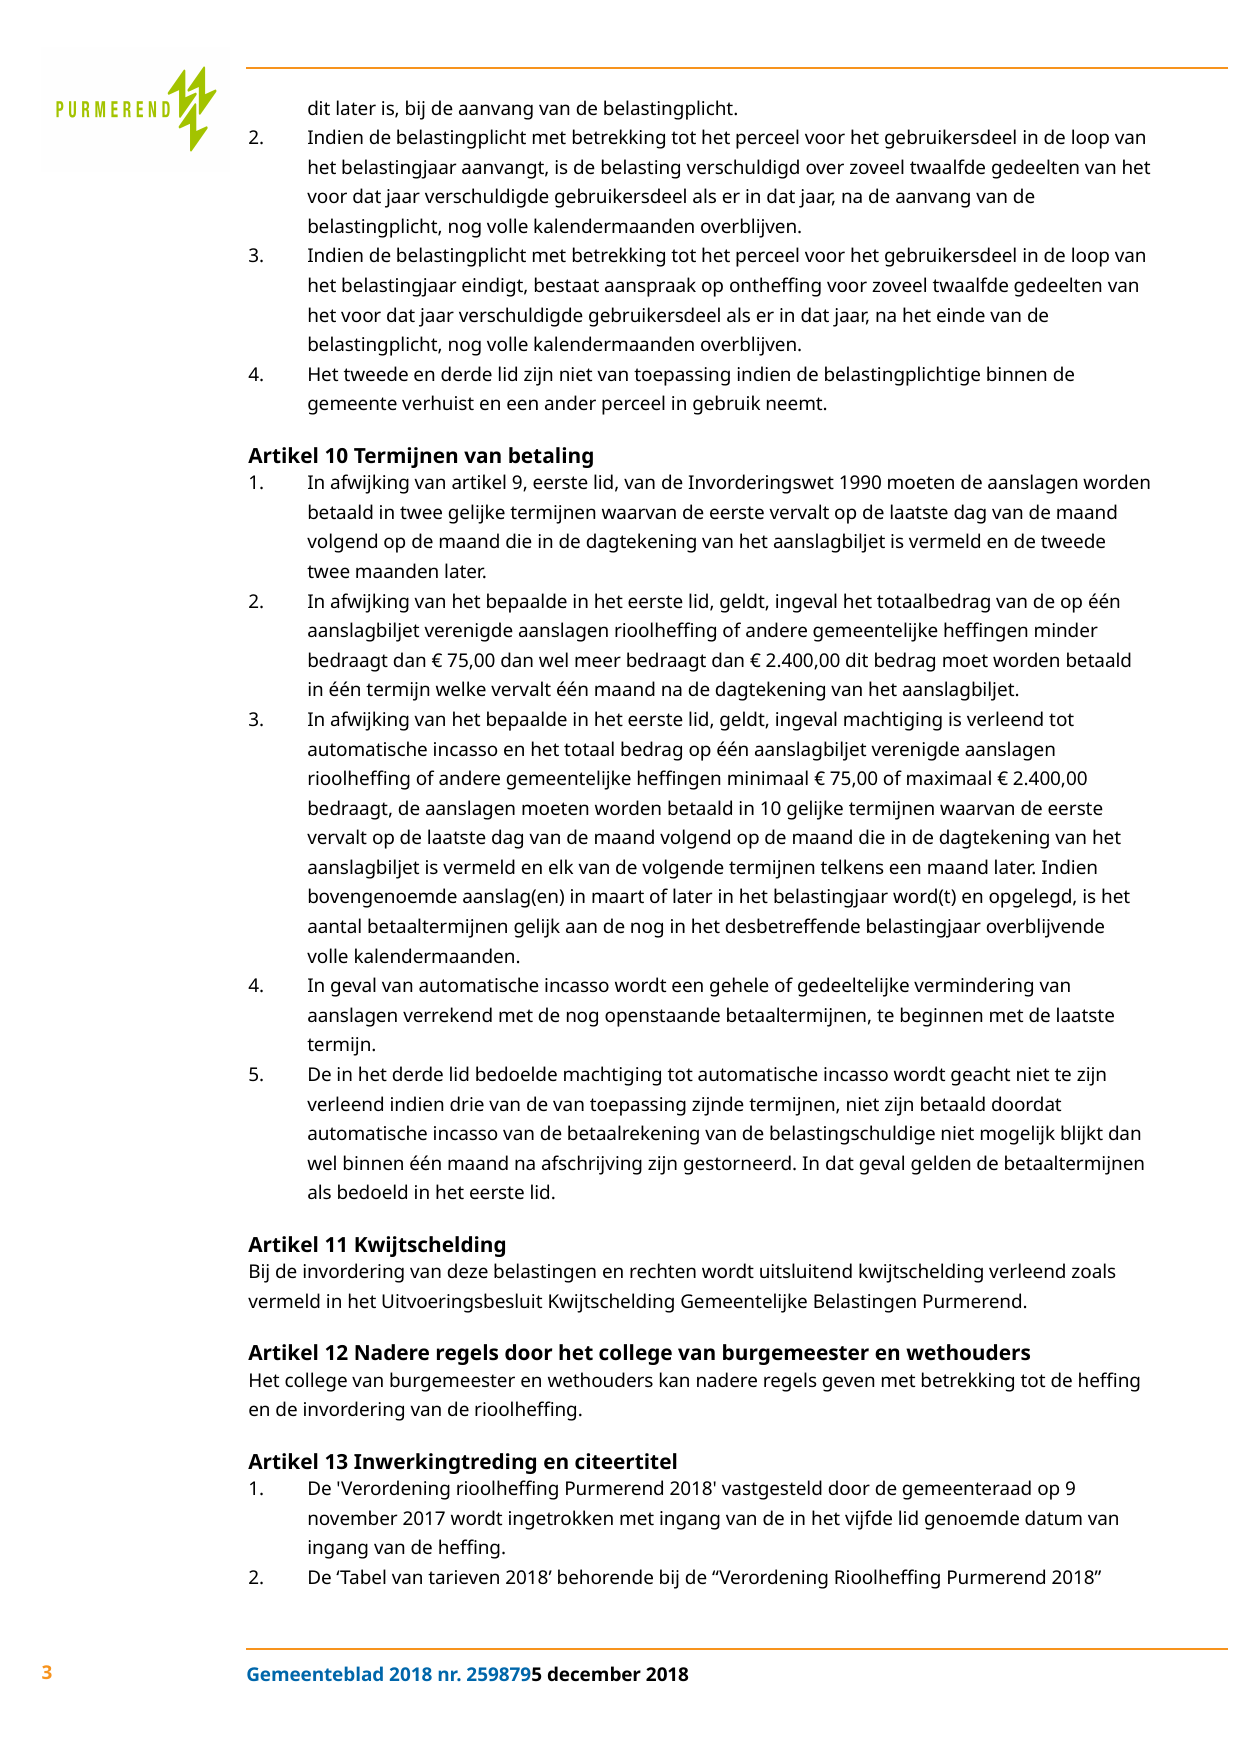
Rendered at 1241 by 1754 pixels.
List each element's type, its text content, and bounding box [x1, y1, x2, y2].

text Bij de invordering van deze belastingen en rechten wordt uitsluitend kwijtschelding verleend zoals vermeld in het Uitvoeringsbesluit Kwijtschelding Gemeentelijke Belastingen Purmerend. [248, 1258, 1152, 1314]
list In afwijking van het bepaalde in het eerste lid, geldt, ingeval het totaalbedrag van de op één aanslagbiljet verenigde aanslagen rioolheffing of andere gemeentelijke heffingen minder bedraagt dan € 75,00 dan wel meer bedraagt dan € 2.400,00 dit bedrag moet worden betaald in één termijn welke vervalt één maand na de dagtekening van het aanslagbiljet. [248, 588, 1152, 702]
list In afwijking van het bepaalde in het eerste lid, geldt, ingeval machtiging is verleend tot automatische incasso en het totaal bedrag op één aanslagbiljet verenigde aanslagen rioolheffing of andere gemeentelijke heffingen minimaal € 75,00 of maximaal € 2.400,00 bedraagt, de aanslagen moeten worden betaald in 10 gelijke termijnen waarvan de eerste vervalt op de laatste dag van de maand volgend op de maand die in de dagtekening van het aanslagbiljet is vermeld en elk van de volgende termijnen telkens een maand later. Indien bovengenoemde aanslag(en) in maart of later in het belastingjaar word(t) en opgelegd, is het aantal betaaltermijnen gelijk aan de nog in het desbetreffende belastingjaar overblijvende volle kalendermaanden. [248, 706, 1152, 968]
list In afwijking van artikel 9, eerste lid, van de Invorderingswet 1990 moeten de aanslagen worden betaald in twee gelijke termijnen waarvan de eerste vervalt op de laatste dag van de maand volgend op de maand die in de dagtekening van het aanslagbiljet is vermeld en de tweede twee maanden later. [248, 469, 1152, 584]
list Indien de belastingplicht met betrekking tot het perceel voor het gebruikersdeel in de loop van het belastingjaar aanvangt, is de belasting verschuldigd over zoveel twaalfde gedeelten van het voor dat jaar verschuldigde gebruikersdeel als er in dat jaar, na de aanvang van de belastingplicht, nog volle kalendermaanden overblijven. [248, 124, 1152, 239]
list In geval van automatische incasso wordt een gehele of gedeeltelijke vermindering van aanslagen verrekend met de nog openstaande betaaltermijnen, te beginnen met de laatste termijn. [248, 972, 1152, 1057]
list Het tweede en derde lid zijn niet van toepassing indien de belastingplichtige binnen de gemeente verhuist en een ander perceel in gebruik neemt. [248, 361, 1152, 416]
text Artikel 10 Termijnen van betaling [248, 441, 1152, 469]
text Artikel 13 Inwerkingtreding en citeertitel [248, 1447, 1152, 1475]
text Het college van burgemeester en wethouders kan nadere regels geven met betrekking tot de heffing en de invordering van de rioolheffing. [248, 1367, 1152, 1422]
picture [41, 47, 231, 172]
list Indien de belastingplicht met betrekking tot het perceel voor het gebruikersdeel in de loop van het belastingjaar eindigt, bestaat aanspraak op ontheffing voor zoveel twaalfde gedeelten van het voor dat jaar verschuldigde gebruikersdeel als er in dat jaar, na het einde van de belastingplicht, nog volle kalendermaanden overblijven. [248, 243, 1152, 357]
list De ‘Tabel van tarieven 2018’ behorende bij de “Verordening Rioolheffing Purmerend 2018” [248, 1564, 1152, 1590]
text Artikel 11 Kwijtschelding [248, 1230, 1152, 1258]
list De in het derde lid bedoelde machtiging tot automatische incasso wordt geacht niet te zijn verleend indien drie van de van toepassing zijnde termijnen, niet zijn betaald doordat automatische incasso van de betaalrekening van de belastingschuldige niet mogelijk blijkt dan wel binnen één maand na afschrijving zijn gestorneerd. In dat geval gelden de betaaltermijnen als bedoeld in het eerste lid. [248, 1061, 1152, 1205]
list dit later is, bij de aanvang van de belastingplicht. [248, 95, 1152, 121]
list De 'Verordening rioolheffing Purmerend 2018' vastgesteld door de gemeenteraad op 9 november 2017 wordt ingetrokken met ingang van de in het vijfde lid genoemde datum van ingang van de heffing. [248, 1475, 1152, 1560]
text Artikel 12 Nadere regels door het college van burgemeester en wethouders [248, 1338, 1152, 1367]
